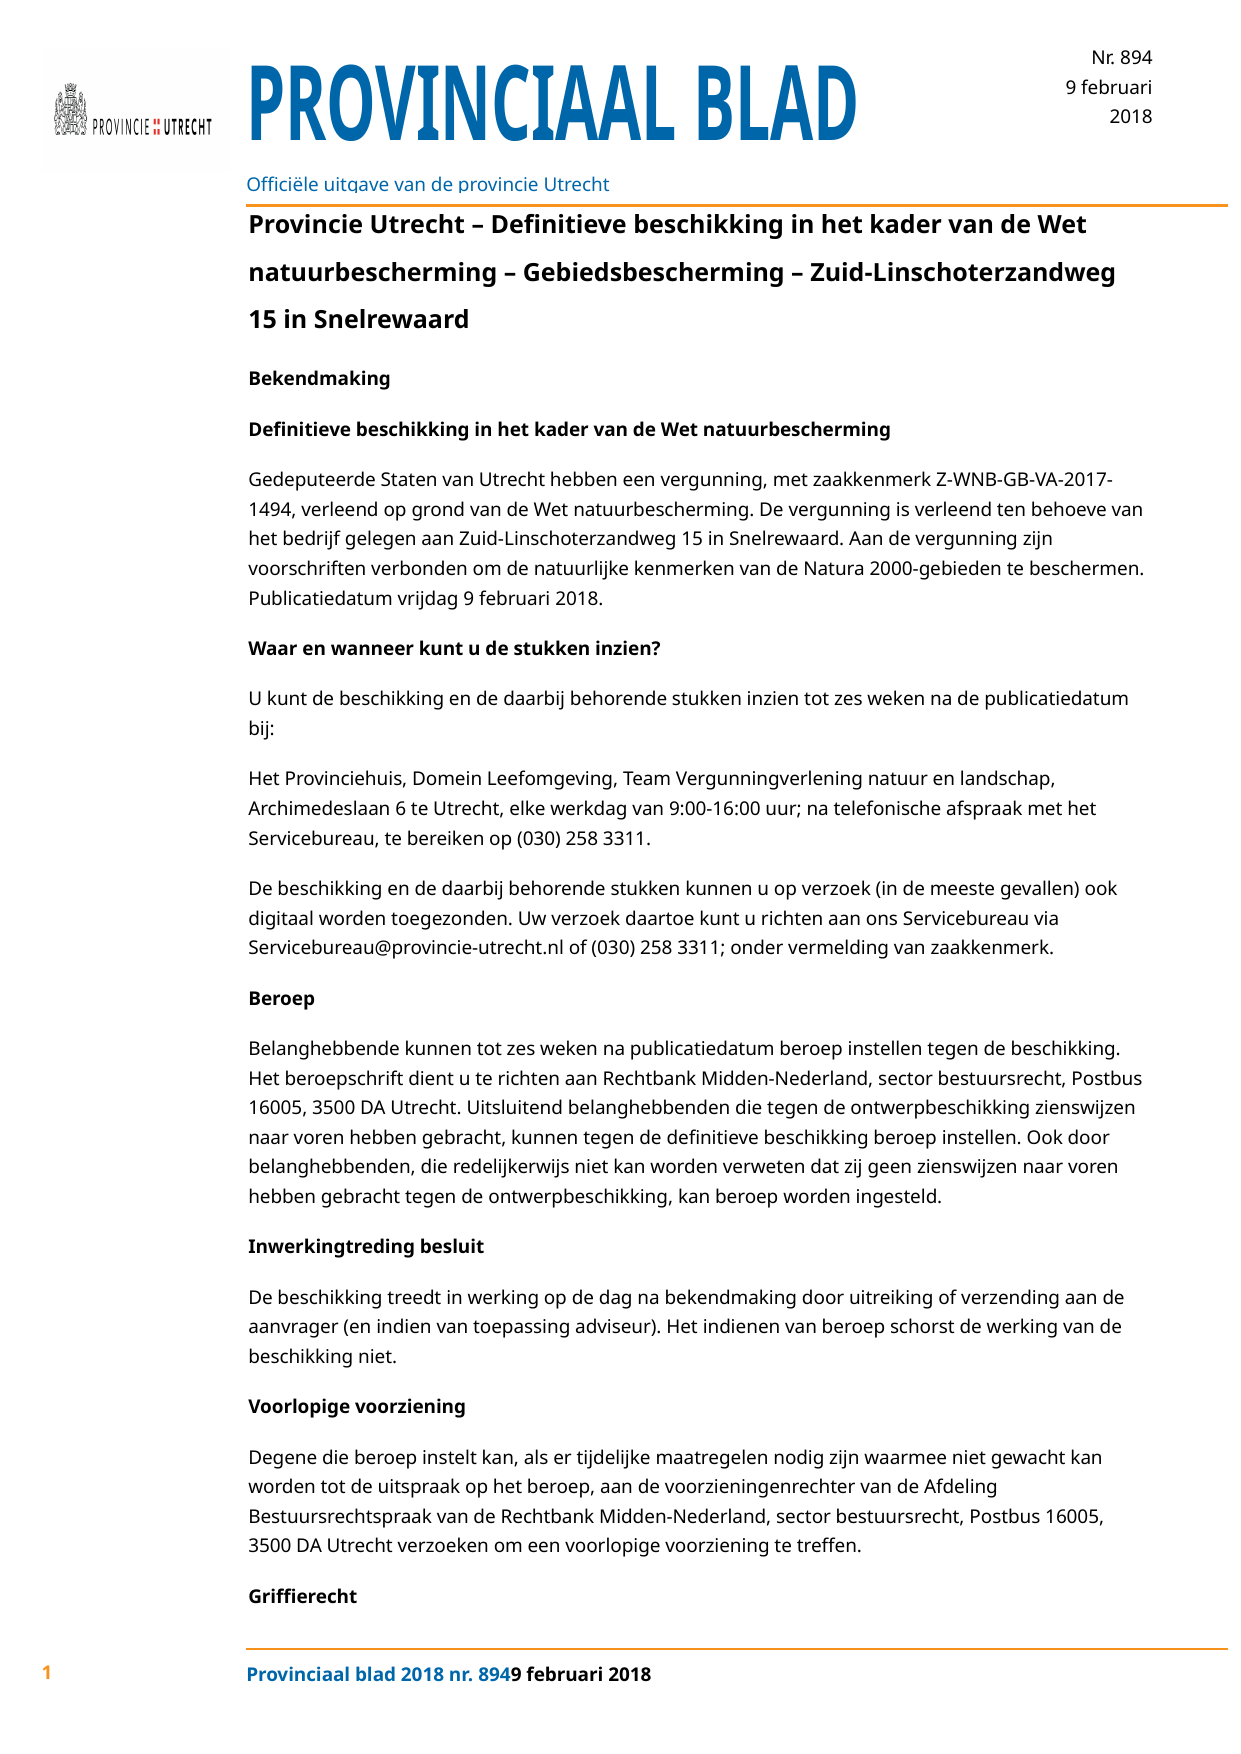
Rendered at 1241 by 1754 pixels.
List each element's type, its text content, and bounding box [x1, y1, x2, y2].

text Bekendmaking [248, 366, 1152, 391]
text De beschikking treedt in werking op de dag na bekendmaking door uitreiking of verzending aan de aanvrager (en indien van toepassing adviseur). Het indienen van beroep schorst de werking van de beschikking niet. [248, 1284, 1152, 1369]
text Gedeputeerde Staten van Utrecht hebben een vergunning, met zaakkenmerk Z-WNB-GB-VA-2017-1494, verleend op grond van de Wet natuurbescherming. De vergunning is verleend ten behoeve van het bedrijf gelegen aan Zuid-Linschoterzandweg 15 in Snelrewaard. Aan de vergunning zijn voorschriften verbonden om de natuurlijke kenmerken van de Natura 2000-gebieden te beschermen. Publicatiedatum vrijdag 9 februari 2018. [248, 466, 1152, 610]
text Waar en wanneer kunt u de stukken inzien? [248, 635, 1152, 661]
text Beroep [248, 985, 1152, 1010]
text U kunt de beschikking en de daarbij behorende stukken inzien tot zes weken na de publicatiedatum bij: [248, 686, 1152, 741]
text Inwerkingtreding besluit [248, 1233, 1152, 1259]
text De beschikking en de daarbij behorende stukken kunnen u op verzoek (in de meeste gevallen) ook digitaal worden toegezonden. Uw verzoek daartoe kunt u richten aan ons Servicebureau via Servicebureau@provincie-utrecht.nl of (030) 258 3311; onder vermelding van zaakkenmerk. [248, 875, 1152, 960]
text Voorlopige voorziening [248, 1393, 1152, 1419]
text Belanghebbende kunnen tot zes weken na publicatiedatum beroep instellen tegen de beschikking. Het beroepschrift dient u te richten aan Rechtbank Midden-Nederland, sector bestuursrecht, Postbus 16005, 3500 DA Utrecht. Uitsluitend belanghebbenden die tegen de ontwerpbeschikking zienswijzen naar voren hebben gebracht, kunnen tegen de definitieve beschikking beroep instellen. Ook door belanghebbenden, die redelijkerwijs niet kan worden verweten dat zij geen zienswijzen naar voren hebben gebracht tegen de ontwerpbeschikking, kan beroep worden ingesteld. [248, 1035, 1152, 1209]
text Definitieve beschikking in het kader van de Wet natuurbescherming [248, 416, 1152, 442]
text Provincie Utrecht – Definitieve beschikking in het kader van de Wet natuurbescherming – Gebiedsbescherming – Zuid-Linschoterzandweg 15 in Snelrewaard [248, 207, 1152, 336]
picture [41, 47, 231, 172]
text Degene die beroep instelt kan, als er tijdelijke maatregelen nodig zijn waarmee niet gewacht kan worden tot de uitspraak op het beroep, aan de voorzieningenrechter van de Afdeling Bestuursrechtspraak van de Rechtbank Midden-Nederland, sector bestuursrecht, Postbus 16005, 3500 DA Utrecht verzoeken om een voorlopige voorziening te treffen. [248, 1444, 1152, 1558]
text Het Provinciehuis, Domein Leefomgeving, Team Vergunningverlening natuur en landschap, Archimedeslaan 6 te Utrecht, elke werkdag van 9:00-16:00 uur; na telefonische afspraak met het Servicebureau, te bereiken op (030) 258 3311. [248, 766, 1152, 850]
text Griffierecht [248, 1583, 1152, 1609]
